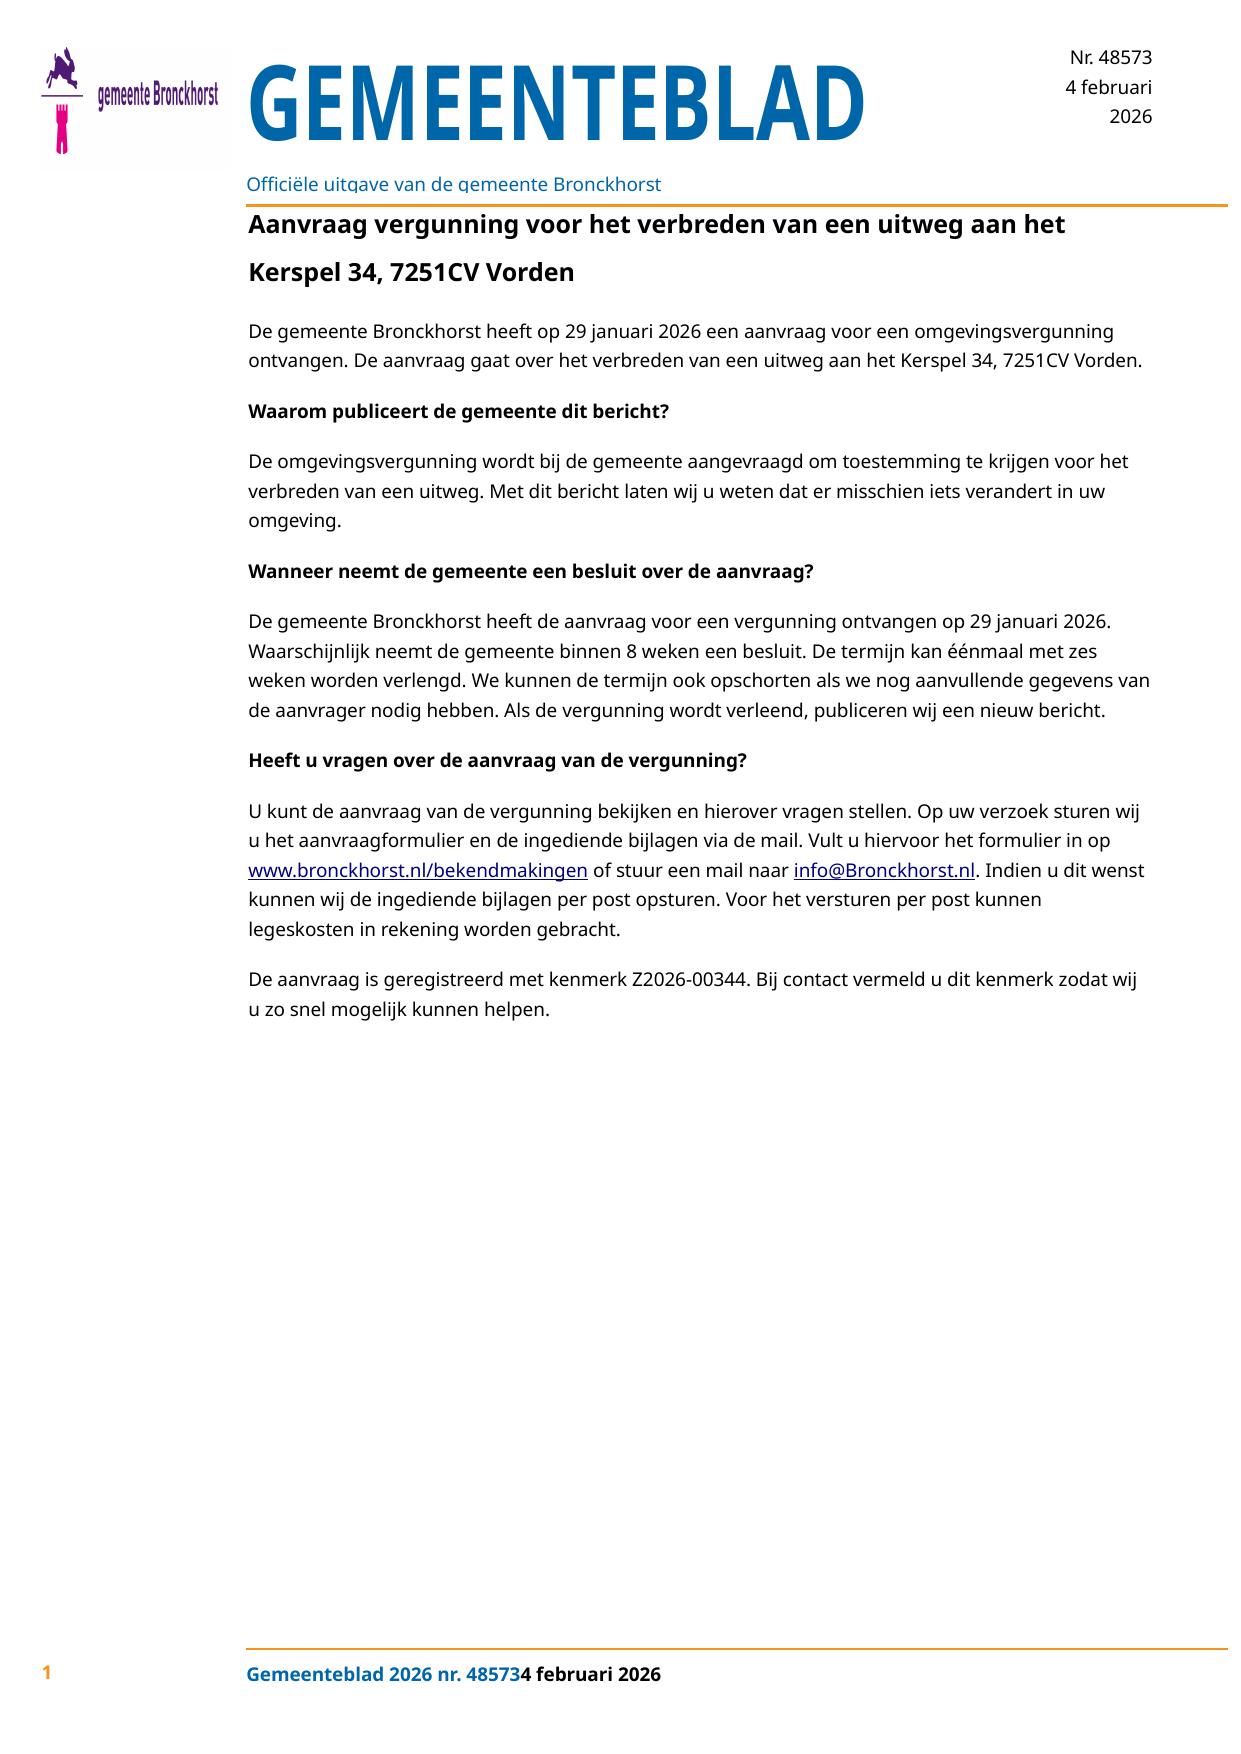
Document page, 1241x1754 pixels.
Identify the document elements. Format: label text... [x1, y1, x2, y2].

text Waarom publiceert de gemeente dit bericht? [248, 398, 1152, 424]
text De gemeente Bronckhorst heeft de aanvraag voor een vergunning ontvangen op 29 januari 2026. Waarschijnlijk neemt de gemeente binnen 8 weken een besluit. De termijn kan éénmaal met zes weken worden verlengd. We kunnen de termijn ook opschorten als we nog aanvullende gegevens van de aanvrager nodig hebben. Als de vergunning wordt verleend, publiceren wij een nieuw bericht. [248, 608, 1152, 723]
text Heeft u vragen over de aanvraag van de vergunning? [248, 747, 1152, 773]
text De gemeente Bronckhorst heeft op 29 januari 2026 een aanvraag voor een omgevingsvergunning ontvangen. De aanvraag gaat over het verbreden van een uitweg aan het Kerspel 34, 7251CV Vorden. [248, 318, 1152, 373]
text De omgevingsvergunning wordt bij de gemeente aangevraagd om toestemming te krijgen voor het verbreden van een uitweg. Met dit bericht laten wij u weten dat er misschien iets verandert in uw omgeving. [248, 448, 1152, 533]
text Aanvraag vergunning voor het verbreden van een uitweg aan het Kerspel 34, 7251CV Vorden [248, 207, 1152, 288]
picture [41, 47, 231, 172]
text De aanvraag is geregistreerd met kenmerk Z2026-00344. Bij contact vermeld u dit kenmerk zodat wij u zo snel mogelijk kunnen helpen. [248, 967, 1152, 1022]
text U kunt de aanvraag van de vergunning bekijken en hierover vragen stellen. Op uw verzoek sturen wij u het aanvraagformulier en de ingediende bijlagen via de mail. Vult u hiervoor het formulier in op www.bronckhorst.nl/bekendmakingen of stuur een mail naar info@Bronckhorst.nl. Indien u dit wenst kunnen wij de ingediende bijlagen per post opsturen. Voor het versturen per post kunnen legeskosten in rekening worden gebracht. [248, 798, 1152, 942]
text Wanneer neemt de gemeente een besluit over de aanvraag? [248, 558, 1152, 584]
